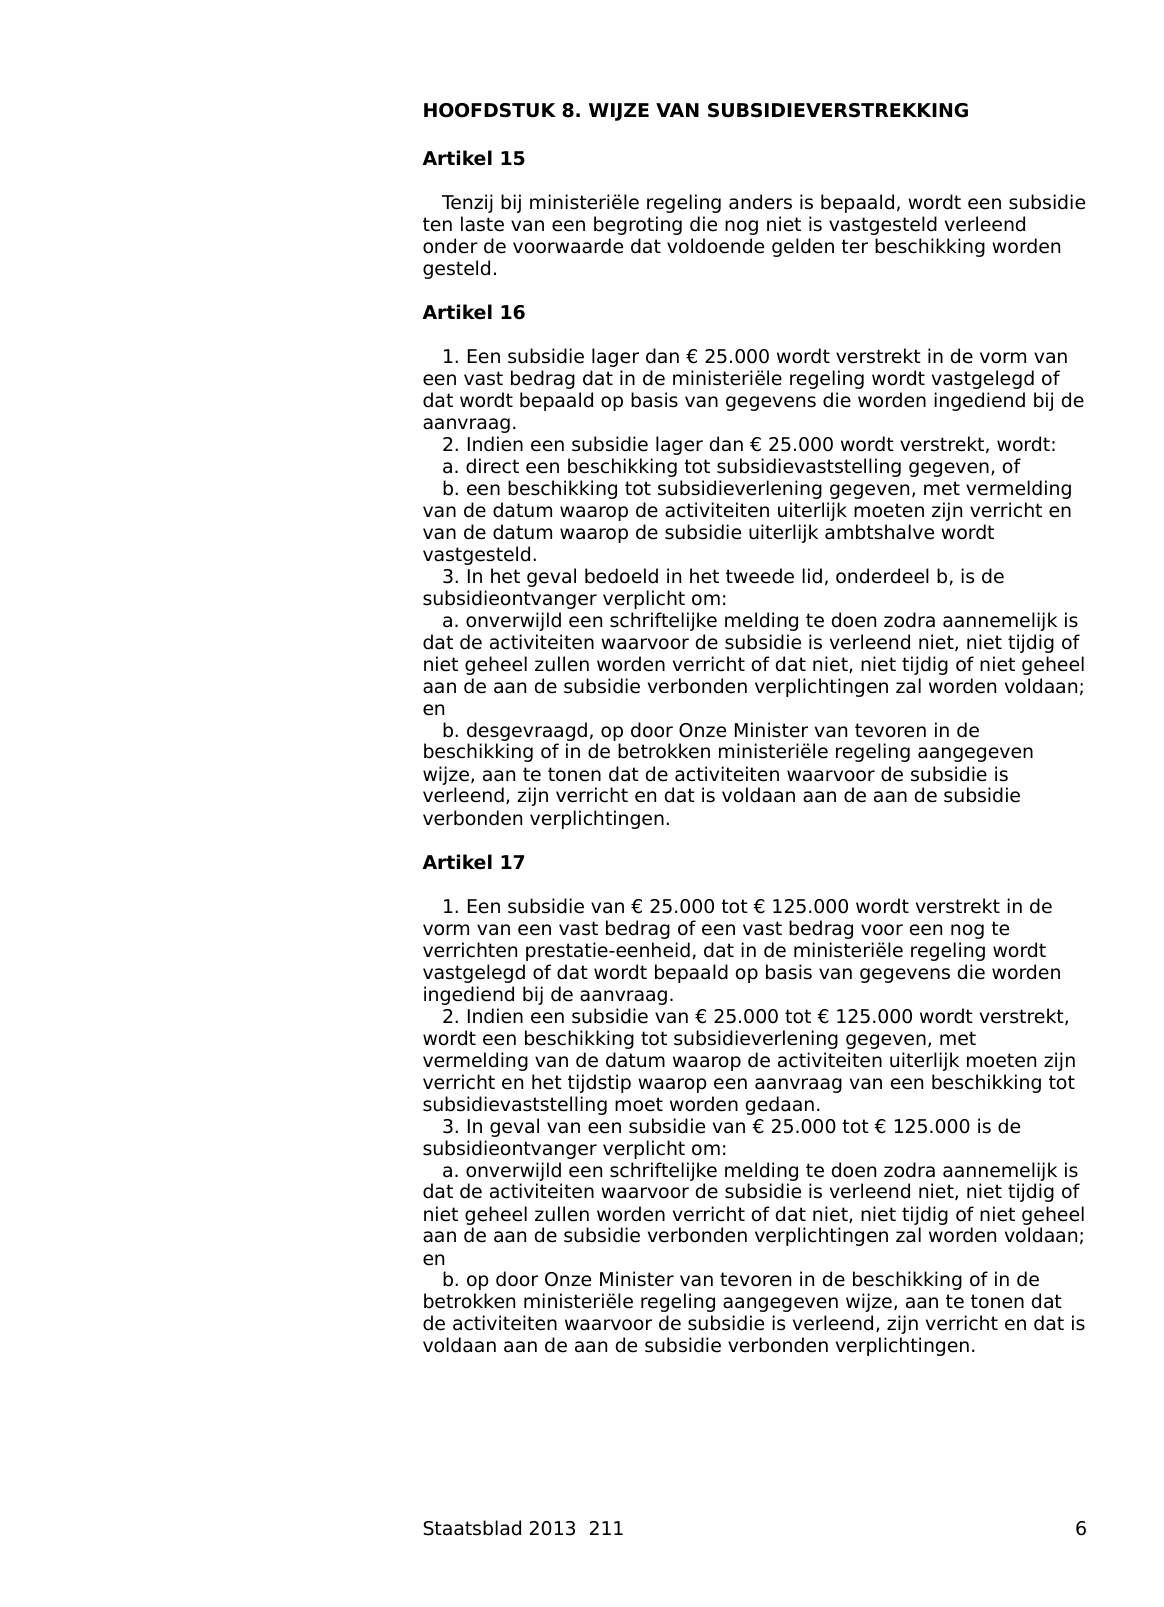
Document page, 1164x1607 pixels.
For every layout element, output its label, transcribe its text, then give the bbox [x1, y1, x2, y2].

text Tenzij bij ministeriële regeling anders is bepaald, wordt een subsidie ten laste van een begroting die nog niet is vastgesteld verleend onder de voorwaarde dat voldoende gelden ter beschikking worden gesteld. [422, 192, 1087, 279]
text 1. Een subsidie lager dan € 25.000 wordt verstrekt in de vorm van een vast bedrag dat in de ministeriële regeling wordt vastgelegd of dat wordt bepaald op basis van gegevens die worden ingediend bij de aanvraag. [422, 346, 1087, 434]
text a. onverwijld een schriftelijke melding te doen zodra aannemelijk is dat de activiteiten waarvoor de subsidie is verleend niet, niet tijdig of niet geheel zullen worden verricht of dat niet, niet tijdig of niet geheel aan de aan de subsidie verbonden verplichtingen zal worden voldaan; en [422, 1159, 1087, 1269]
subtitle HOOFDSTUK 8. WIJZE VAN SUBSIDIEVERSTREKKING [422, 100, 1087, 122]
subtitle Artikel 16 [422, 302, 1087, 324]
subtitle Artikel 17 [422, 852, 1087, 873]
text b. op door Onze Minister van tevoren in de beschikking of in de betrokken ministeriële regeling aangegeven wijze, aan te tonen dat de activiteiten waarvoor de subsidie is verleend, zijn verricht en dat is voldaan aan de aan de subsidie verbonden verplichtingen. [422, 1269, 1087, 1357]
text b. een beschikking tot subsidieverlening gegeven, met vermelding van de datum waarop de activiteiten uiterlijk moeten zijn verricht en van de datum waarop de subsidie uiterlijk ambtshalve wordt vastgesteld. [422, 478, 1087, 566]
text 2. Indien een subsidie van € 25.000 tot € 125.000 wordt verstrekt, wordt een beschikking tot subsidieverlening gegeven, met vermelding van de datum waarop de activiteiten uiterlijk moeten zijn verricht en het tijdstip waarop een aanvraag van een beschikking tot subsidievaststelling moet worden gedaan. [422, 1006, 1087, 1116]
subtitle Artikel 15 [422, 147, 1087, 169]
text 3. In geval van een subsidie van € 25.000 tot € 125.000 is de subsidieontvanger verplicht om: [422, 1116, 1087, 1159]
text 2. Indien een subsidie lager dan € 25.000 wordt verstrekt, wordt: [422, 434, 1087, 456]
text 1. Een subsidie van € 25.000 tot € 125.000 wordt verstrekt in de vorm van een vast bedrag of een vast bedrag voor een nog te verrichten prestatie-eenheid, dat in de ministeriële regeling wordt vastgelegd of dat wordt bepaald op basis van gegevens die worden ingediend bij de aanvraag. [422, 896, 1087, 1006]
text a. onverwijld een schriftelijke melding te doen zodra aannemelijk is dat de activiteiten waarvoor de subsidie is verleend niet, niet tijdig of niet geheel zullen worden verricht of dat niet, niet tijdig of niet geheel aan de aan de subsidie verbonden verplichtingen zal worden voldaan; en [422, 609, 1087, 719]
text a. direct een beschikking tot subsidievaststelling gegeven, of [422, 456, 1087, 478]
text 3. In het geval bedoeld in het tweede lid, onderdeel b, is de subsidieontvanger verplicht om: [422, 566, 1087, 609]
text b. desgevraagd, op door Onze Minister van tevoren in de beschikking of in de betrokken ministeriële regeling aangegeven wijze, aan te tonen dat de activiteiten waarvoor de subsidie is verleend, zijn verricht en dat is voldaan aan de aan de subsidie verbonden verplichtingen. [422, 719, 1087, 829]
